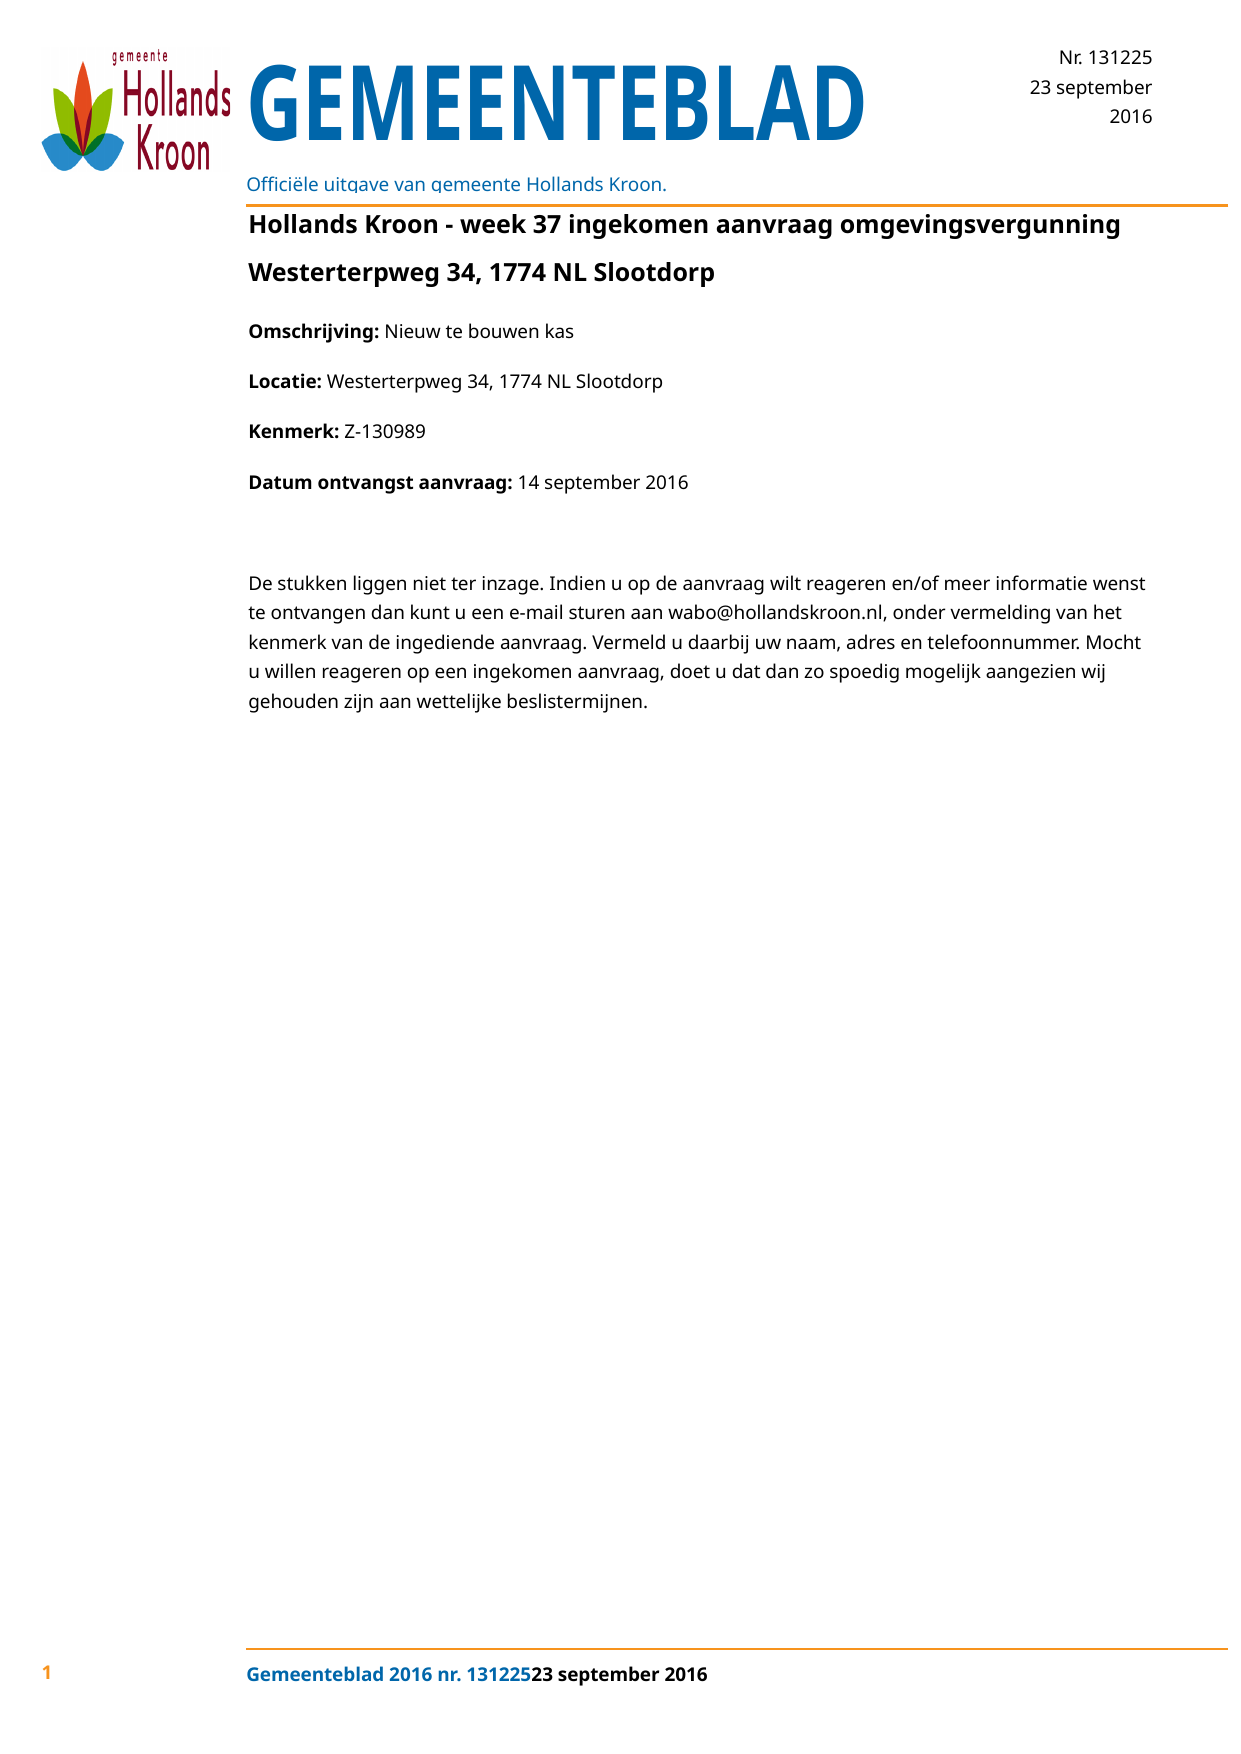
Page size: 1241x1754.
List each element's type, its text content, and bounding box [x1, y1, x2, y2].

picture [41, 47, 231, 172]
text Omschrijving: Nieuw te bouwen kas [248, 318, 1152, 344]
text Kenmerk: Z-130989 [248, 419, 1152, 444]
text De stukken liggen niet ter inzage. Indien u op de aanvraag wilt reageren en/of meer informatie wenst te ontvangen dan kunt u een e-mail sturen aan wabo@hollandskroon.nl, onder vermelding van het kenmerk van de ingediende aanvraag. Vermeld u daarbij uw naam, adres en telefoonnummer. Mocht u willen reageren op een ingekomen aanvraag, doet u dat dan zo spoedig mogelijk aangezien wij gehouden zijn aan wettelijke beslistermijnen. [248, 570, 1152, 714]
text Hollands Kroon - week 37 ingekomen aanvraag omgevingsvergunning Westerterpweg 34, 1774 NL Slootdorp [248, 207, 1152, 288]
text Datum ontvangst aanvraag: 14 september 2016 [248, 469, 1152, 495]
text Locatie: Westerterpweg 34, 1774 NL Slootdorp [248, 368, 1152, 394]
